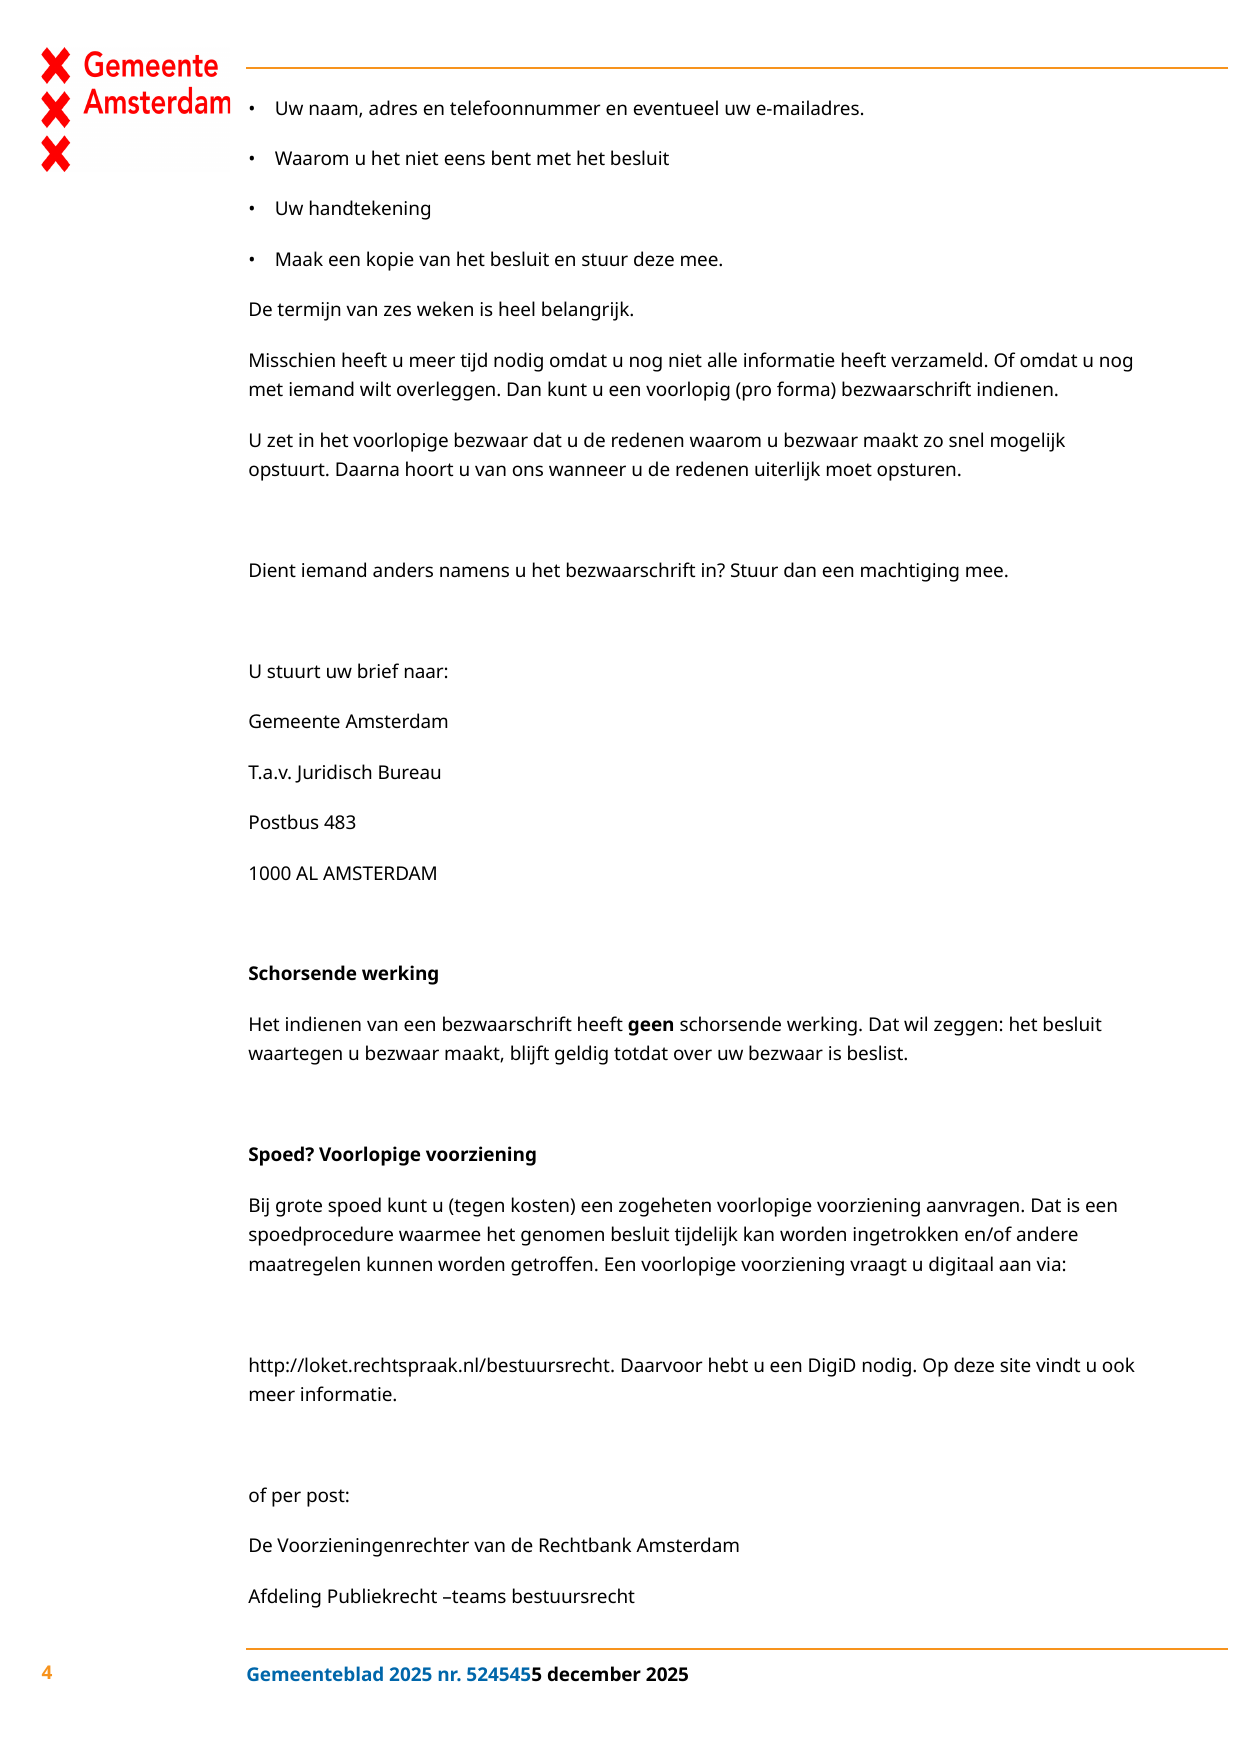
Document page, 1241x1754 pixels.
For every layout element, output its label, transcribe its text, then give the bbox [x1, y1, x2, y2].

text Misschien heeft u meer tijd nodig omdat u nog niet alle informatie heeft verzameld. Of omdat u nog met iemand wilt overleggen. Dan kunt u een voorlopig (pro forma) bezwaarschrift indienen. [248, 347, 1152, 402]
text • Maak een kopie van het besluit en stuur deze mee. [248, 246, 1152, 272]
text De termijn van zes weken is heel belangrijk. [248, 296, 1152, 322]
text U stuurt uw brief naar: [248, 658, 1152, 684]
text • Waarom u het niet eens bent met het besluit [248, 145, 1152, 171]
picture [41, 47, 231, 172]
text Postbus 483 [248, 809, 1152, 835]
text • Uw handtekening [248, 196, 1152, 221]
text Schorsende werking [248, 961, 1152, 986]
text Gemeente Amsterdam [248, 708, 1152, 734]
text of per post: [248, 1482, 1152, 1508]
text Spoed? Voorlopige voorziening [248, 1141, 1152, 1167]
text Bij grote spoed kunt u (tegen kosten) een zogeheten voorlopige voorziening aanvragen. Dat is een spoedprocedure waarmee het genomen besluit tijdelijk kan worden ingetrokken en/of andere maatregelen kunnen worden getroffen. Een voorlopige voorziening vraagt u digitaal aan via: [248, 1192, 1152, 1277]
text U zet in het voorlopige bezwaar dat u de redenen waarom u bezwaar maakt zo snel mogelijk opstuurt. Daarna hoort u van ons wanneer u de redenen uiterlijk moet opsturen. [248, 427, 1152, 482]
text http://loket.rechtspraak.nl/bestuursrecht. Daarvoor hebt u een DigiD nodig. Op deze site vindt u ook meer informatie. [248, 1352, 1152, 1407]
text • Uw naam, adres en telefoonnummer en eventueel uw e-mailadres. [248, 95, 1152, 121]
text Dient iemand anders namens u het bezwaarschrift in? Stuur dan een machtiging mee. [248, 557, 1152, 583]
text 1000 AL AMSTERDAM [248, 860, 1152, 886]
text Afdeling Publiekrecht –teams bestuursrecht [248, 1583, 1152, 1609]
text Het indienen van een bezwaarschrift heeft geen schorsende werking. Dat wil zeggen: het besluit waartegen u bezwaar maakt, blijft geldig totdat over uw bezwaar is beslist. [248, 1011, 1152, 1066]
text De Voorzieningenrechter van de Rechtbank Amsterdam [248, 1533, 1152, 1558]
text T.a.v. Juridisch Bureau [248, 759, 1152, 785]
